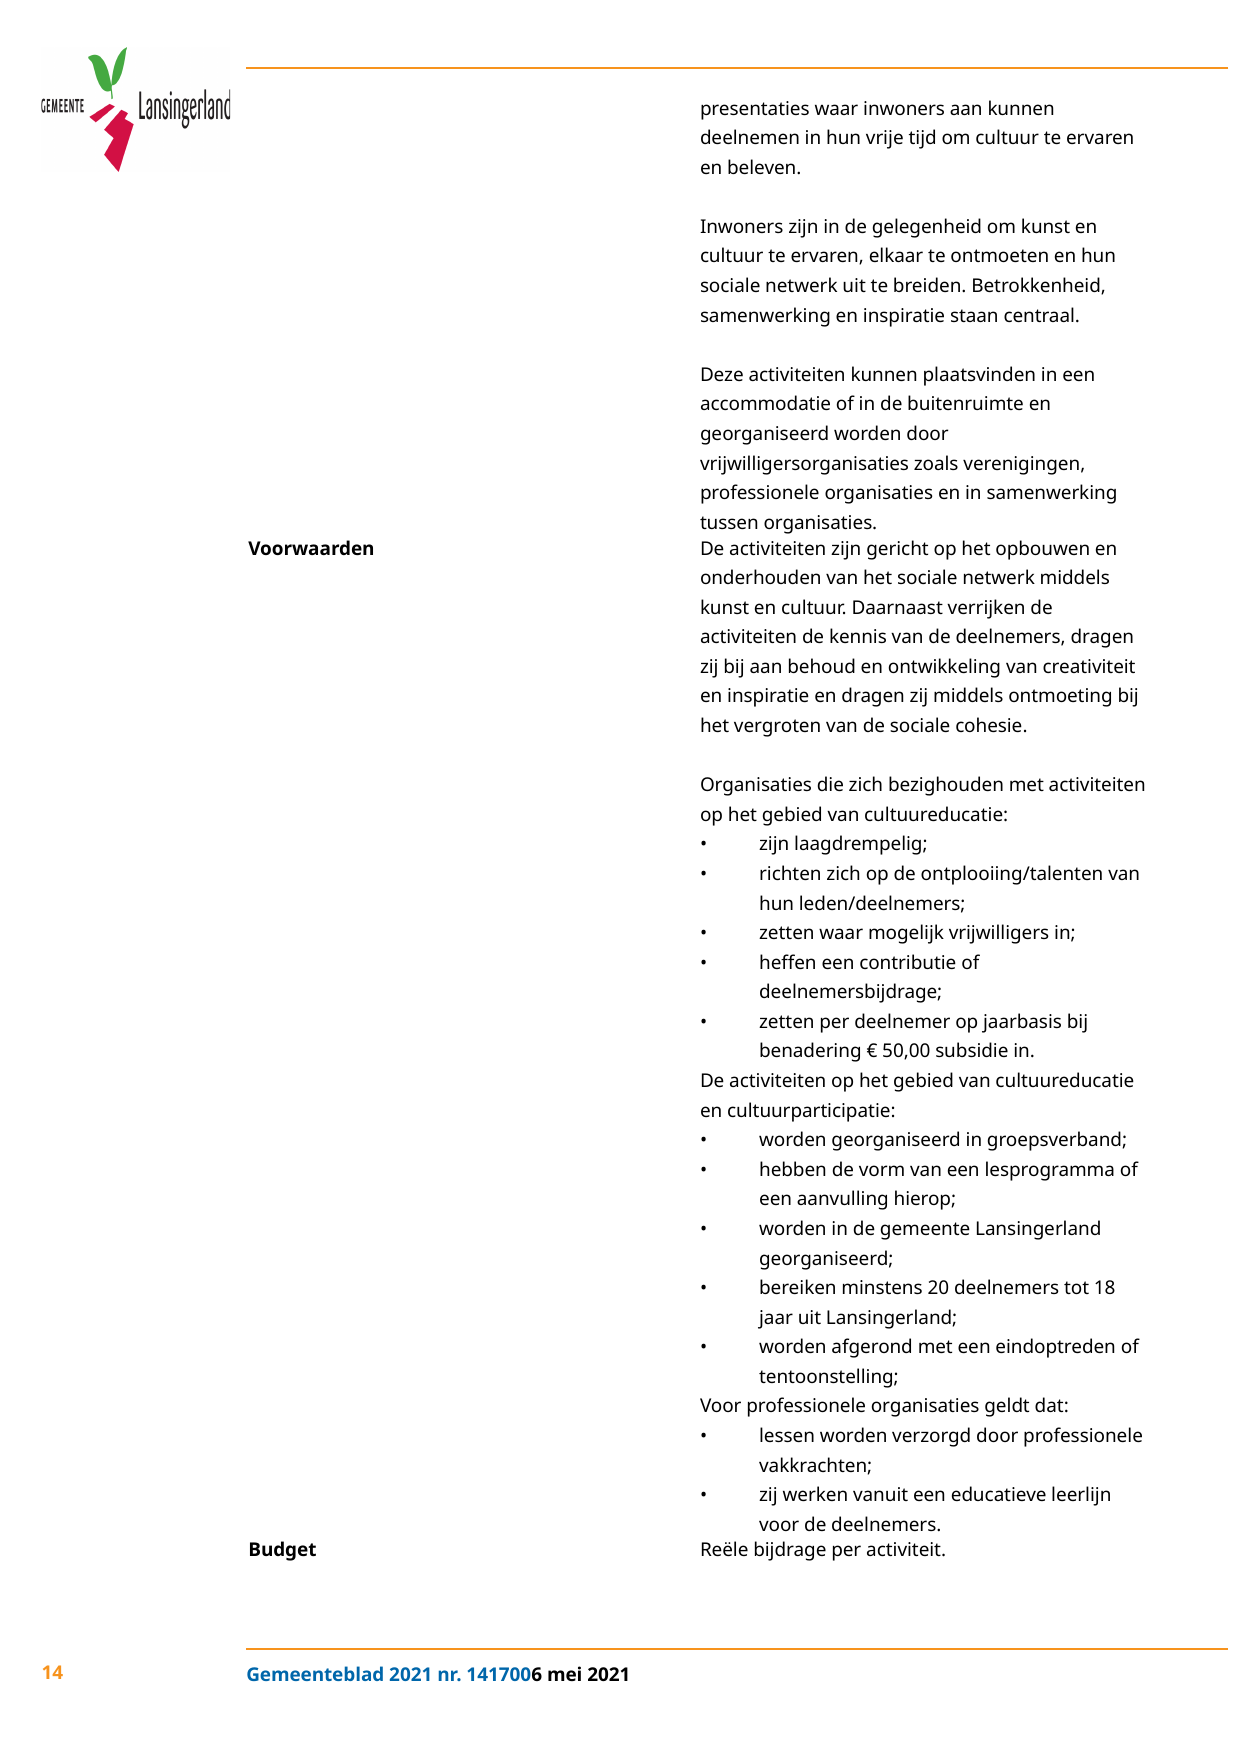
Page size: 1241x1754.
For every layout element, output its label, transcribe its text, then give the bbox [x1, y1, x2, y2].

table_cell De activiteiten zijn gericht op het opbouwen en onderhouden van het sociale netwerk middels kunst en cultuur. Daarnaast verrijken de activiteiten de kennis van de deelnemers, dragen zij bij aan behoud en ontwikkeling van creativiteit en inspiratie en dragen zij middels ontmoeting bij het vergroten van de sociale cohesie. Organisaties die zich bezighouden met activiteiten op het gebied van cultuureducatie: zijn laagdrempelig; richten zich op de ontplooiing/talenten van hun leden/deelnemers; zetten waar mogelijk vrijwilligers in; heffen een contributie of deelnemersbijdrage; zetten per deelnemer op jaarbasis bij benadering € 50,00 subsidie in. De activiteiten op het gebied van cultuureducatie en cultuurparticipatie: worden georganiseerd in groepsverband; hebben de vorm van een lesprogramma of een aanvulling hierop; worden in de gemeente Lansingerland georganiseerd; bereiken minstens 20 deelnemers tot 18 jaar uit Lansingerland; worden afgerond met een eindoptreden of tentoonstelling; Voor professionele organisaties geldt dat: lessen worden verzorgd door professionele vakkrachten; zij werken vanuit een educatieve leerlijn voor de deelnemers. [700, 535, 1152, 1537]
table_cell [248, 95, 700, 535]
table_cell presentaties waar inwoners aan kunnen deelnemen in hun vrije tijd om cultuur te ervaren en beleven. Inwoners zijn in de gelegenheid om kunst en cultuur te ervaren, elkaar te ontmoeten en hun sociale netwerk uit te breiden. Betrokkenheid, samenwerking en inspiratie staan centraal. Deze activiteiten kunnen plaatsvinden in een accommodatie of in de buitenruimte en georganiseerd worden door vrijwilligersorganisaties zoals verenigingen, professionele organisaties en in samenwerking tussen organisaties. [700, 95, 1152, 535]
table_cell Voorwaarden [248, 535, 700, 1537]
table_cell Budget [248, 1537, 700, 1562]
picture [41, 47, 231, 172]
table_cell Reële bijdrage per activiteit. [700, 1537, 1152, 1562]
